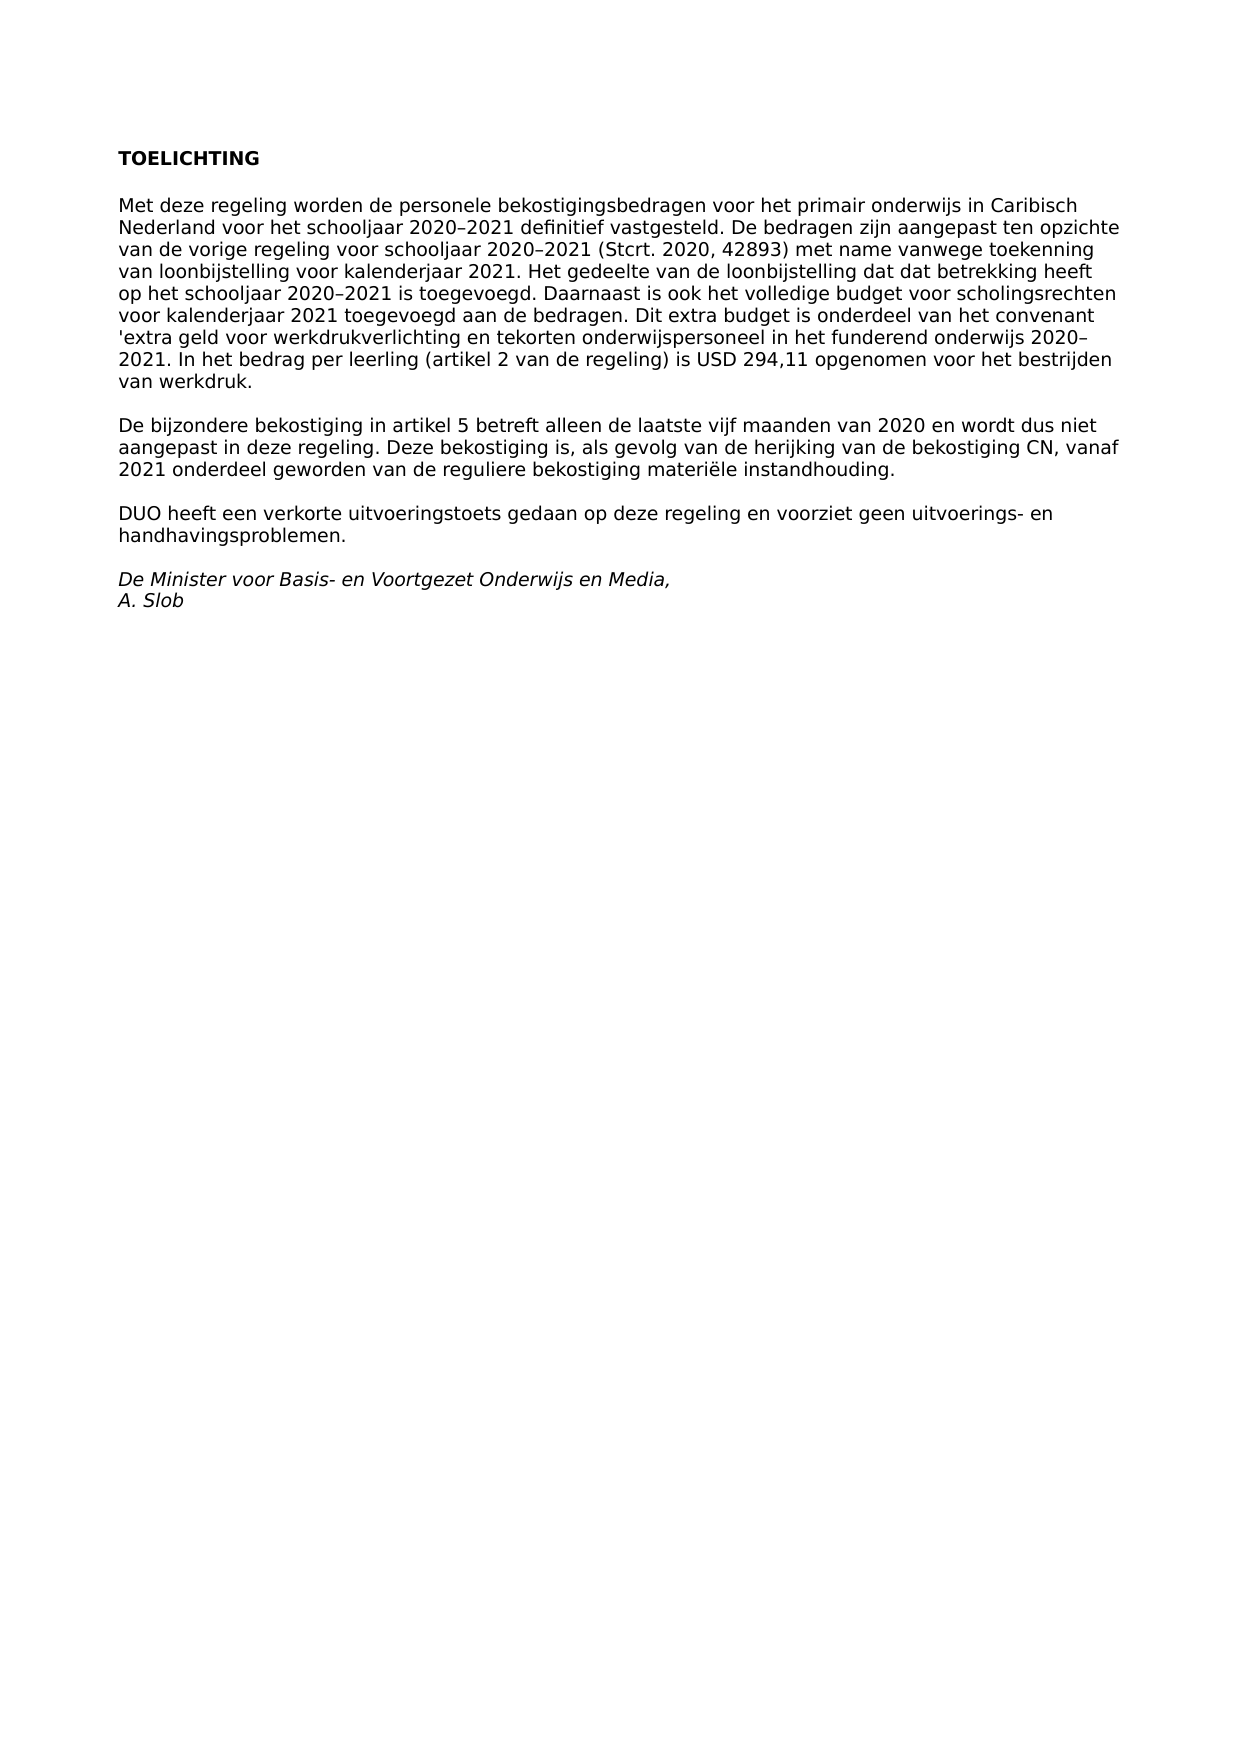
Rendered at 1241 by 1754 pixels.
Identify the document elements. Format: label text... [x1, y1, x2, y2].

text DUO heeft een verkorte uitvoeringstoets gedaan op deze regeling en voorziet geen uitvoerings- en handhavingsproblemen. [118, 503, 1122, 547]
text Met deze regeling worden de personele bekostigingsbedragen voor het primair onderwijs in Caribisch Nederland voor het schooljaar 2020–2021 definitief vastgesteld. De bedragen zijn aangepast ten opzichte van de vorige regeling voor schooljaar 2020–2021 (Stcrt. 2020, 42893) met name vanwege toekenning van loonbijstelling voor kalenderjaar 2021. Het gedeelte van de loonbijstelling dat dat betrekking heeft op het schooljaar 2020–2021 is toegevoegd. Daarnaast is ook het volledige budget voor scholingsrechten voor kalenderjaar 2021 toegevoegd aan de bedragen. Dit extra budget is onderdeel van het convenant 'extra geld voor werkdrukverlichting en tekorten onderwijspersoneel in het funderend onderwijs 2020–2021. In het bedrag per leerling (artikel 2 van de regeling) is USD 294,11 opgenomen voor het bestrijden van werkdruk. [118, 195, 1122, 393]
text De bijzondere bekostiging in artikel 5 betreft alleen de laatste vijf maanden van 2020 en wordt dus niet aangepast in deze regeling. Deze bekostiging is, als gevolg van de herijking van de bekostiging CN, vanaf 2021 onderdeel geworden van de reguliere bekostiging materiële instandhouding. [118, 415, 1122, 481]
subtitle TOELICHTING [118, 148, 1122, 170]
text De Minister voor Basis- en Voortgezet Onderwijs en Media, A. Slob [118, 568, 1122, 612]
